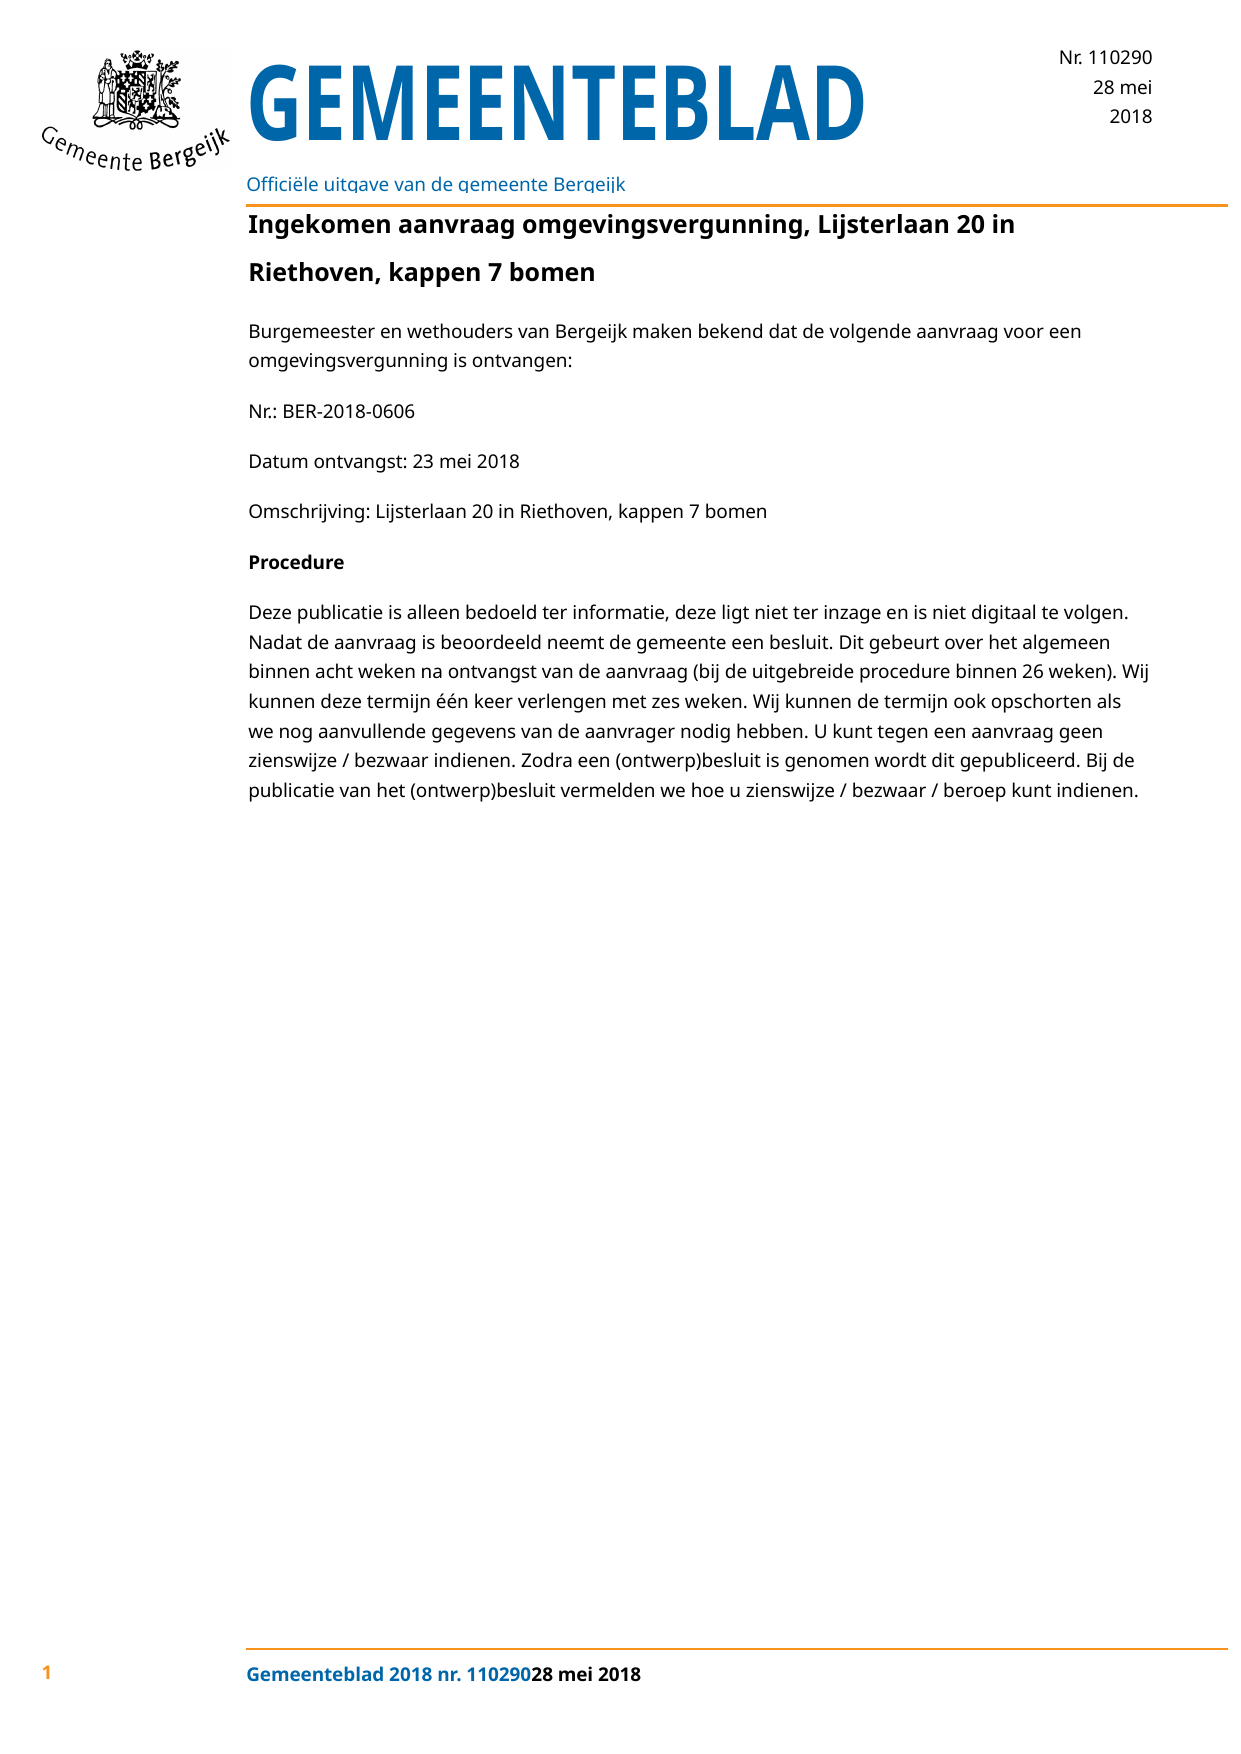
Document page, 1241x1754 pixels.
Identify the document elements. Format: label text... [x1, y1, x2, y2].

text Deze publicatie is alleen bedoeld ter informatie, deze ligt niet ter inzage en is niet digitaal te volgen. Nadat de aanvraag is beoordeeld neemt de gemeente een besluit. Dit gebeurt over het algemeen binnen acht weken na ontvangst van de aanvraag (bij de uitgebreide procedure binnen 26 weken). Wij kunnen deze termijn één keer verlengen met zes weken. Wij kunnen de termijn ook opschorten als we nog aanvullende gegevens van de aanvrager nodig hebben. U kunt tegen een aanvraag geen zienswijze / bezwaar indienen. Zodra een (ontwerp)besluit is genomen wordt dit gepubliceerd. Bij de publicatie van het (ontwerp)besluit vermelden we hoe u zienswijze / bezwaar / beroep kunt indienen. [248, 599, 1152, 803]
text Omschrijving: Lijsterlaan 20 in Riethoven, kappen 7 bomen [248, 499, 1152, 524]
text Datum ontvangst: 23 mei 2018 [248, 448, 1152, 474]
text Nr.: BER-2018-0606 [248, 398, 1152, 424]
picture [41, 47, 231, 172]
text Ingekomen aanvraag omgevingsvergunning, Lijsterlaan 20 in Riethoven, kappen 7 bomen [248, 207, 1152, 288]
text Burgemeester en wethouders van Bergeijk maken bekend dat de volgende aanvraag voor een omgevingsvergunning is ontvangen: [248, 318, 1152, 373]
text Procedure [248, 549, 1152, 575]
